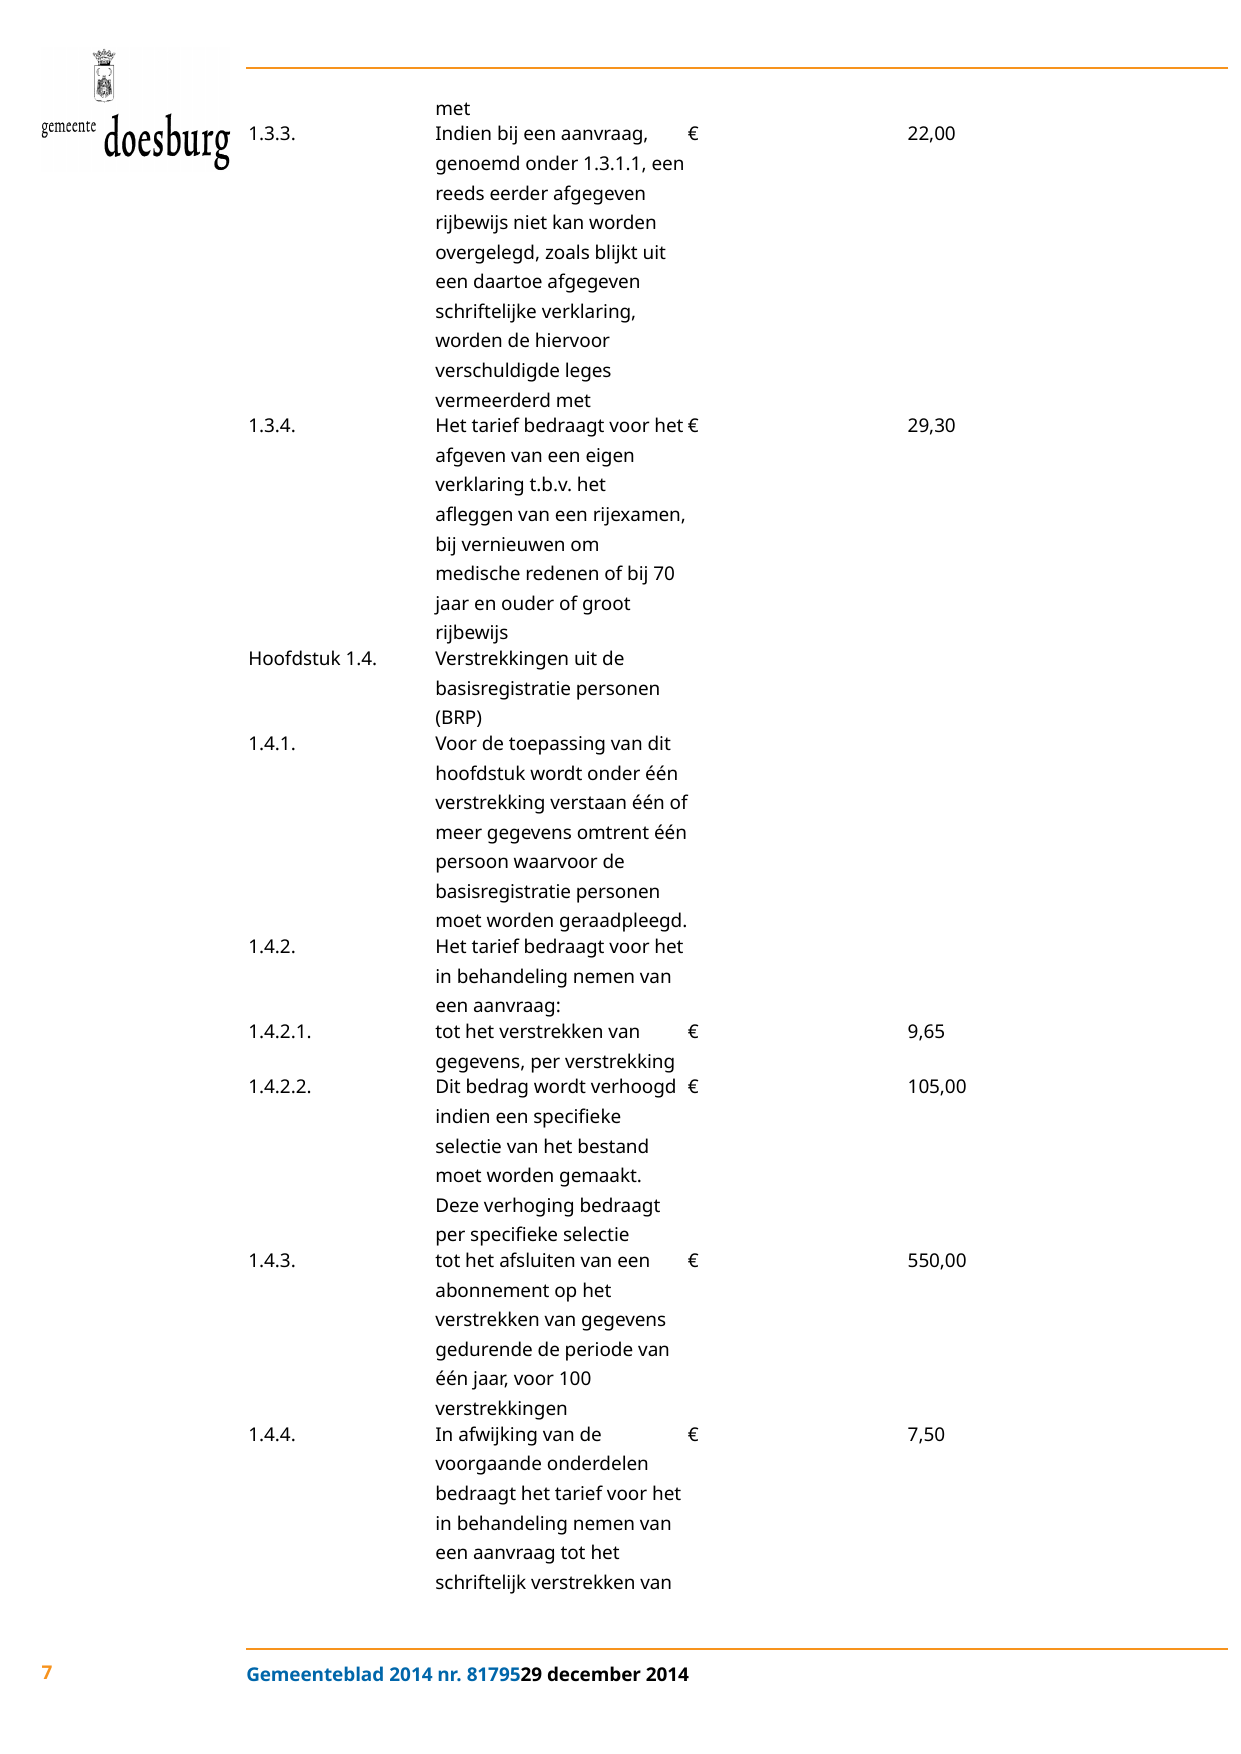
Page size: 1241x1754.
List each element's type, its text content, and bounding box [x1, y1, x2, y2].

table_cell Verstrekkingen uit de basisregistratie personen (BRP) [435, 645, 688, 730]
table_cell In afwijking van de voorgaande onderdelen bedraagt het tarief voor het in behandeling nemen van een aanvraag tot het schriftelijk verstrekken van [435, 1421, 688, 1594]
table_cell tot het afsluiten van een abonnement op het verstrekken van gegevens gedurende de periode van één jaar, voor 100 verstrekkingen [435, 1247, 688, 1421]
table_cell 1.3.3. [248, 121, 435, 412]
table_cell [908, 934, 1152, 1018]
table_cell € [688, 1421, 907, 1594]
table_cell 9,65 [908, 1018, 1152, 1074]
table_cell [688, 95, 907, 121]
table_cell 22,00 [908, 121, 1152, 412]
table_cell [908, 95, 1152, 121]
table_cell [688, 934, 907, 1018]
table_cell € [688, 1018, 907, 1074]
table_cell 1.3.4. [248, 413, 435, 645]
table_cell 29,30 [908, 413, 1152, 645]
table_cell Voor de toepassing van dit hoofdstuk wordt onder één verstrekking verstaan één of meer gegevens omtrent één persoon waarvoor de basisregistratie personen moet worden geraadpleegd. [435, 730, 688, 933]
table_cell [688, 645, 907, 730]
table_cell [908, 645, 1152, 730]
table_cell 7,50 [908, 1421, 1152, 1594]
table_cell 105,00 [908, 1074, 1152, 1247]
table_cell € [688, 1247, 907, 1421]
table_cell 1.4.4. [248, 1421, 435, 1594]
table_cell Dit bedrag wordt verhoogd indien een specifieke selectie van het bestand moet worden gemaakt. Deze verhoging bedraagt per specifieke selectie [435, 1074, 688, 1247]
table_cell 1.4.3. [248, 1247, 435, 1421]
table_cell [688, 730, 907, 933]
table_cell [248, 95, 435, 121]
table_cell € [688, 413, 907, 645]
table_cell Het tarief bedraagt voor het afgeven van een eigen verklaring t.b.v. het afleggen van een rijexamen, bij vernieuwen om medische redenen of bij 70 jaar en ouder of groot rijbewijs [435, 413, 688, 645]
table_cell Het tarief bedraagt voor het in behandeling nemen van een aanvraag: [435, 934, 688, 1018]
table_cell 1.4.2. [248, 934, 435, 1018]
table_cell [908, 730, 1152, 933]
table_cell Indien bij een aanvraag, genoemd onder 1.3.1.1, een reeds eerder afgegeven rijbewijs niet kan worden overgelegd, zoals blijkt uit een daartoe afgegeven schriftelijke verklaring, worden de hiervoor verschuldigde leges vermeerderd met [435, 121, 688, 412]
table_cell € [688, 1074, 907, 1247]
table_cell Hoofdstuk 1.4. [248, 645, 435, 730]
table_cell 1.4.2.1. [248, 1018, 435, 1074]
table_cell 1.4.1. [248, 730, 435, 933]
table_cell 1.4.2.2. [248, 1074, 435, 1247]
table_cell met [435, 95, 688, 121]
table_cell € [688, 121, 907, 412]
table_cell tot het verstrekken van gegevens, per verstrekking [435, 1018, 688, 1074]
picture [41, 47, 231, 172]
table_cell 550,00 [908, 1247, 1152, 1421]
